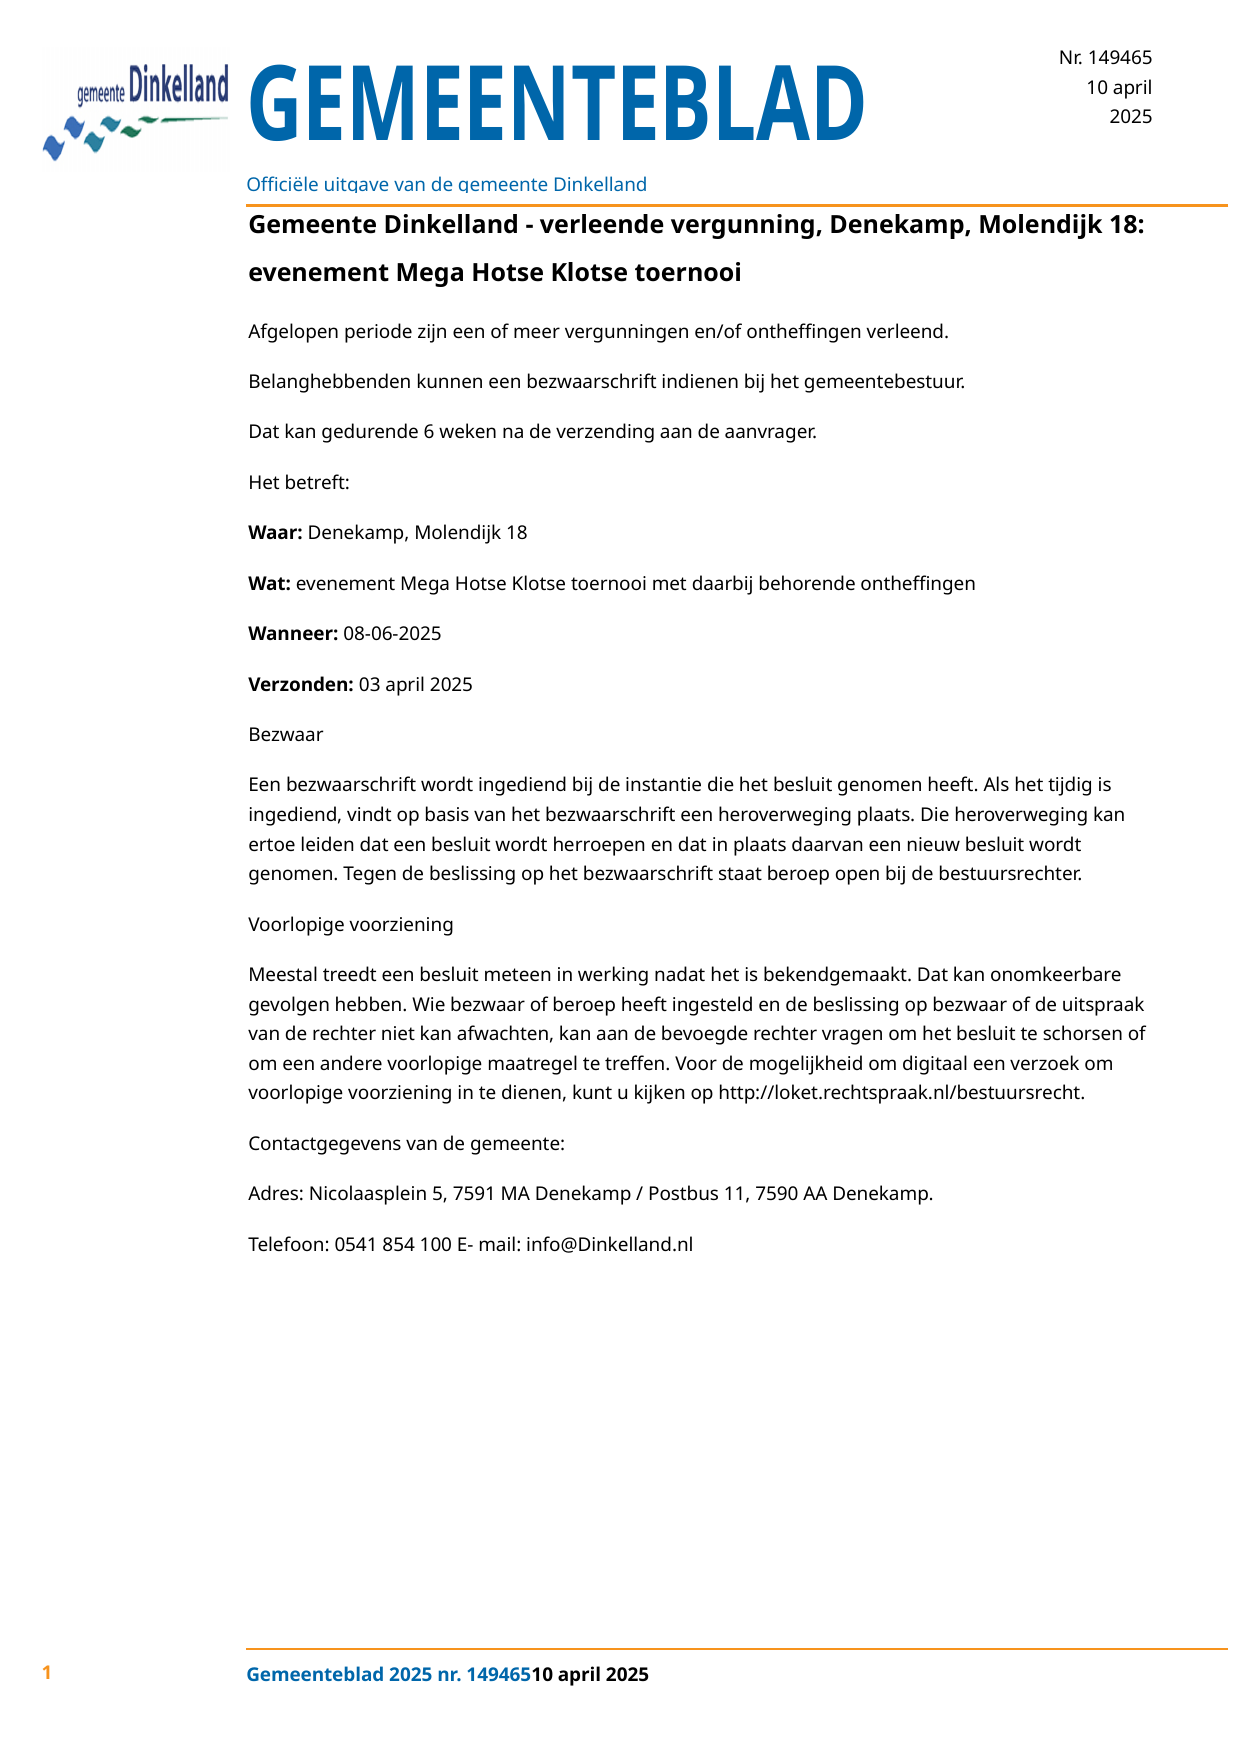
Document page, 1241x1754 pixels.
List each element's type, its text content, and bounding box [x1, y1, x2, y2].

text Gemeente Dinkelland - verleende vergunning, Denekamp, Molendijk 18: evenement Mega Hotse Klotse toernooi [248, 207, 1152, 288]
text Bezwaar [248, 721, 1152, 747]
text Dat kan gedurende 6 weken na de verzending aan de aanvrager. [248, 419, 1152, 444]
text Afgelopen periode zijn een of meer vergunningen en/of ontheffingen verleend. [248, 318, 1152, 344]
text Contactgegevens van de gemeente: [248, 1130, 1152, 1156]
text Waar: Denekamp, Molendijk 18 [248, 519, 1152, 545]
text Adres: Nicolaasplein 5, 7591 MA Denekamp / Postbus 11, 7590 AA Denekamp. [248, 1180, 1152, 1206]
text Verzonden: 03 april 2025 [248, 671, 1152, 697]
text Wat: evenement Mega Hotse Klotse toernooi met daarbij behorende ontheffingen [248, 570, 1152, 596]
text Het betreft: [248, 469, 1152, 495]
text Telefoon: 0541 854 100 E- mail: info@Dinkelland.nl [248, 1231, 1152, 1257]
text Een bezwaarschrift wordt ingediend bij de instantie die het besluit genomen heeft. Als het tijdig is ingediend, vindt op basis van het bezwaarschrift een heroverweging plaats. Die heroverweging kan ertoe leiden dat een besluit wordt herroepen en dat in plaats daarvan een nieuw besluit wordt genomen. Tegen de beslissing op het bezwaarschrift staat beroep open bij de bestuursrechter. [248, 772, 1152, 886]
text Meestal treedt een besluit meteen in werking nadat het is bekendgemaakt. Dat kan onomkeerbare gevolgen hebben. Wie bezwaar of beroep heeft ingesteld en de beslissing op bezwaar of de uitspraak van de rechter niet kan afwachten, kan aan de bevoegde rechter vragen om het besluit te schorsen of om een andere voorlopige maatregel te treffen. Voor de mogelijkheid om digitaal een verzoek om voorlopige voorziening in te dienen, kunt u kijken op http://loket.rechtspraak.nl/bestuursrecht. [248, 961, 1152, 1105]
picture [41, 47, 231, 172]
text Belanghebbenden kunnen een bezwaarschrift indienen bij het gemeentebestuur. [248, 368, 1152, 394]
text Voorlopige voorziening [248, 911, 1152, 937]
text Wanneer: 08-06-2025 [248, 620, 1152, 646]
